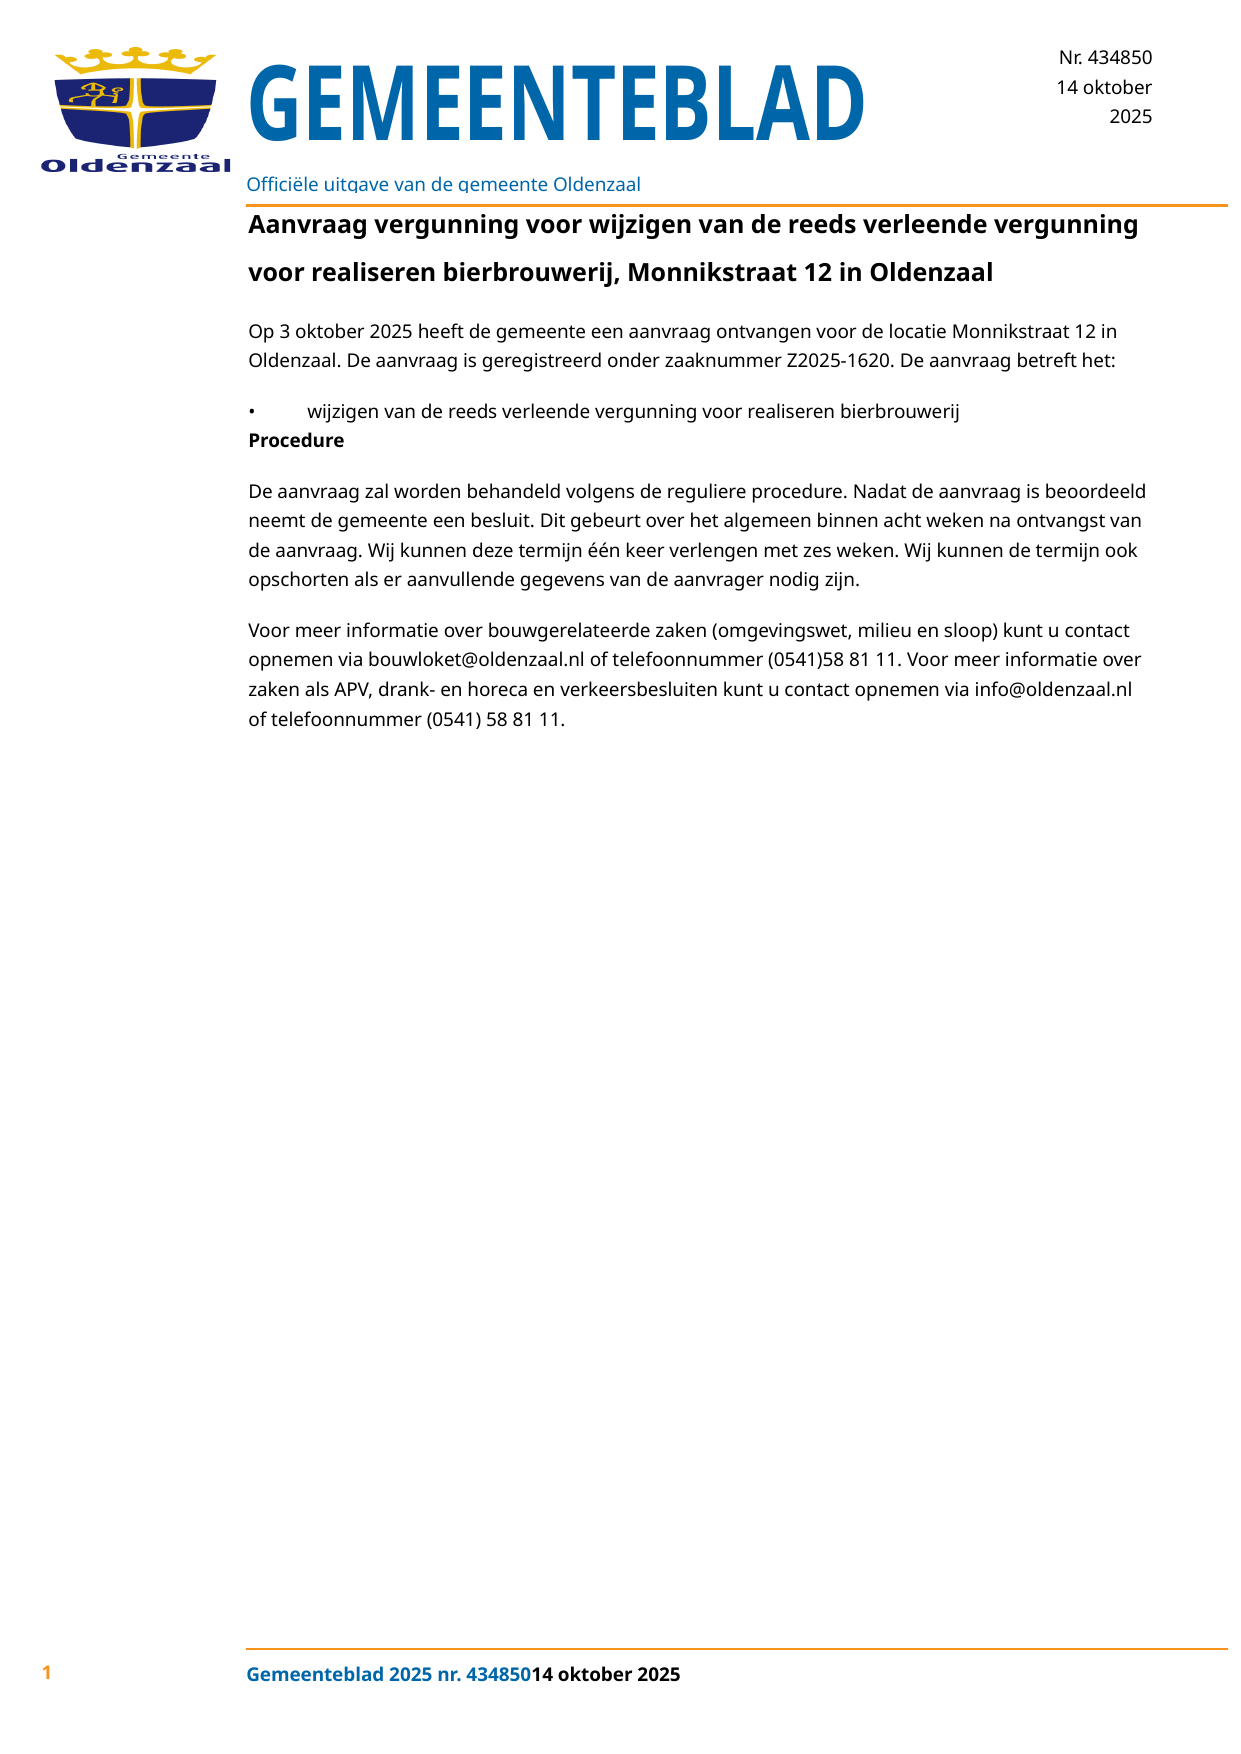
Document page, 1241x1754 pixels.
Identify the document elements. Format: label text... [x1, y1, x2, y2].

text Procedure [248, 427, 1152, 453]
text Aanvraag vergunning voor wijzigen van de reeds verleende vergunning voor realiseren bierbrouwerij, Monnikstraat 12 in Oldenzaal [248, 207, 1152, 288]
text Op 3 oktober 2025 heeft de gemeente een aanvraag ontvangen voor de locatie Monnikstraat 12 in Oldenzaal. De aanvraag is geregistreerd onder zaaknummer Z2025-1620. De aanvraag betreft het: [248, 318, 1152, 373]
picture [41, 47, 231, 172]
text Voor meer informatie over bouwgerelateerde zaken (omgevingswet, milieu en sloop) kunt u contact opnemen via bouwloket@oldenzaal.nl of telefoonnummer (0541)58 81 11. Voor meer informatie over zaken als APV, drank- en horeca en verkeersbesluiten kunt u contact opnemen via info@oldenzaal.nl of telefoonnummer (0541) 58 81 11. [248, 617, 1152, 732]
list wijzigen van de reeds verleende vergunning voor realiseren bierbrouwerij [248, 398, 1152, 424]
text De aanvraag zal worden behandeld volgens de reguliere procedure. Nadat de aanvraag is beoordeeld neemt de gemeente een besluit. Dit gebeurt over het algemeen binnen acht weken na ontvangst van de aanvraag. Wij kunnen deze termijn één keer verlengen met zes weken. Wij kunnen de termijn ook opschorten als er aanvullende gegevens van de aanvrager nodig zijn. [248, 478, 1152, 592]
